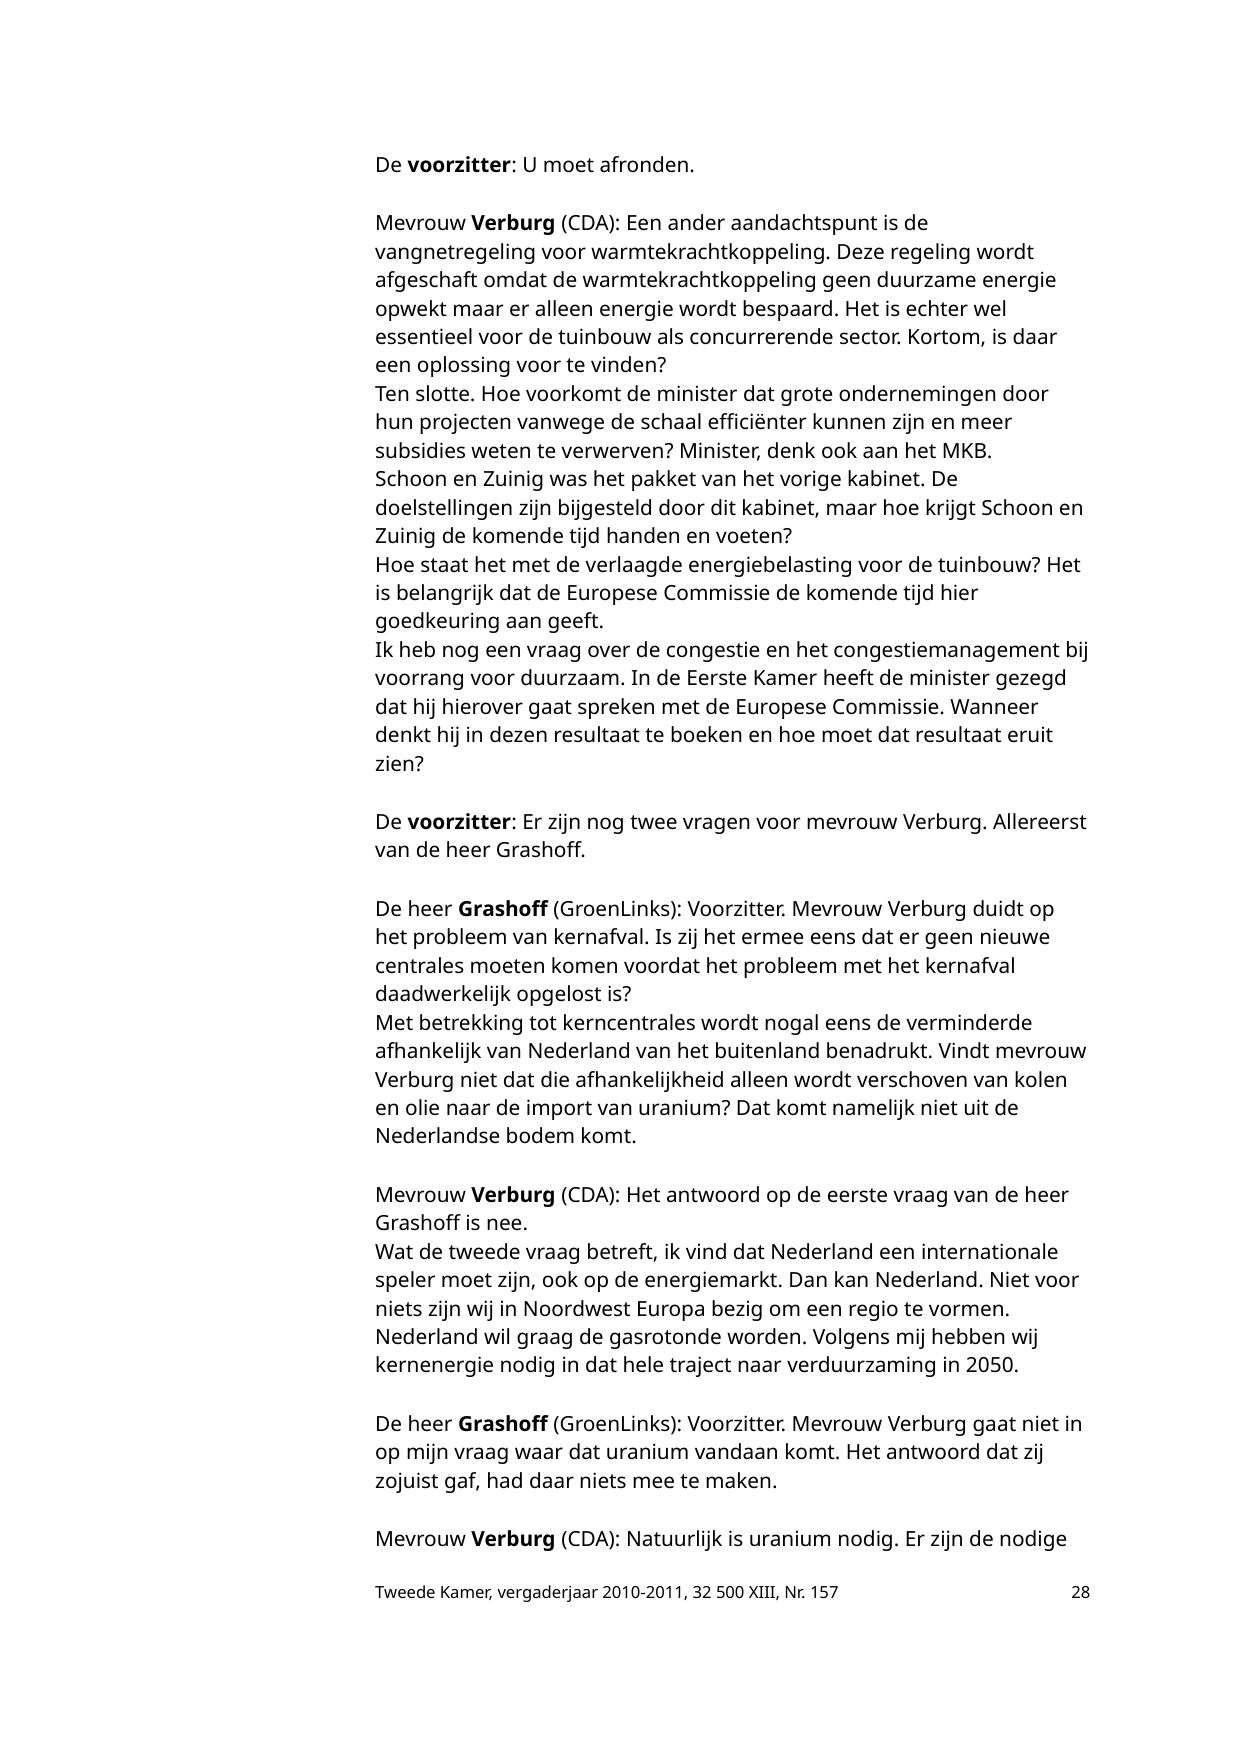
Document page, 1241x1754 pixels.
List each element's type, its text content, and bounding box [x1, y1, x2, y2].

text De voorzitter: U moet afronden. [375, 150, 1090, 178]
text Ik heb nog een vraag over de congestie en het congestiemanagement bij voorrang voor duurzaam. In de Eerste Kamer heeft de minister gezegd dat hij hierover gaat spreken met de Europese Commissie. Wanneer denkt hij in dezen resultaat te boeken en hoe moet dat resultaat eruit zien? [375, 635, 1090, 777]
text Schoon en Zuinig was het pakket van het vorige kabinet. De doelstellingen zijn bijgesteld door dit kabinet, maar hoe krijgt Schoon en Zuinig de komende tijd handen en voeten? [375, 464, 1090, 550]
text Wat de tweede vraag betreft, ik vind dat Nederland een internationale speler moet zijn, ook op de energiemarkt. Dan kan Nederland. Niet voor niets zijn wij in Noordwest Europa bezig om een regio te vormen. Nederland wil graag de gasrotonde worden. Volgens mij hebben wij kernenergie nodig in dat hele traject naar verduurzaming in 2050. [375, 1237, 1090, 1379]
text Hoe staat het met de verlaagde energiebelasting voor de tuinbouw? Het is belangrijk dat de Europese Commissie de komende tijd hier goedkeuring aan geeft. [375, 550, 1090, 635]
text Ten slotte. Hoe voorkomt de minister dat grote ondernemingen door hun projecten vanwege de schaal efficiënter kunnen zijn en meer subsidies weten te verwerven? Minister, denk ook aan het MKB. [375, 379, 1090, 464]
text Mevrouw Verburg (CDA): Een ander aandachtspunt is de vangnetregeling voor warmtekrachtkoppeling. Deze regeling wordt afgeschaft omdat de warmtekrachtkoppeling geen duurzame energie opwekt maar er alleen energie wordt bespaard. Het is echter wel essentieel voor de tuinbouw als concurrerende sector. Kortom, is daar een oplossing voor te vinden? [375, 208, 1090, 379]
text Mevrouw Verburg (CDA): Natuurlijk is uranium nodig. Er zijn de nodige [375, 1524, 1090, 1553]
text De heer Grashoff (GroenLinks): Voorzitter. Mevrouw Verburg gaat niet in op mijn vraag waar dat uranium vandaan komt. Het antwoord dat zij zojuist gaf, had daar niets mee te maken. [375, 1409, 1090, 1494]
text Mevrouw Verburg (CDA): Het antwoord op de eerste vraag van de heer Grashoff is nee. [375, 1180, 1090, 1237]
text De heer Grashoff (GroenLinks): Voorzitter. Mevrouw Verburg duidt op het probleem van kernafval. Is zij het ermee eens dat er geen nieuwe centrales moeten komen voordat het probleem met het kernafval daadwerkelijk opgelost is? [375, 894, 1090, 1008]
text Met betrekking tot kerncentrales wordt nogal eens de verminderde afhankelijk van Nederland van het buitenland benadrukt. Vindt mevrouw Verburg niet dat die afhankelijkheid alleen wordt verschoven van kolen en olie naar de import van uranium? Dat komt namelijk niet uit de Nederlandse bodem komt. [375, 1008, 1090, 1150]
text De voorzitter: Er zijn nog twee vragen voor mevrouw Verburg. Allereerst van de heer Grashoff. [375, 807, 1090, 864]
